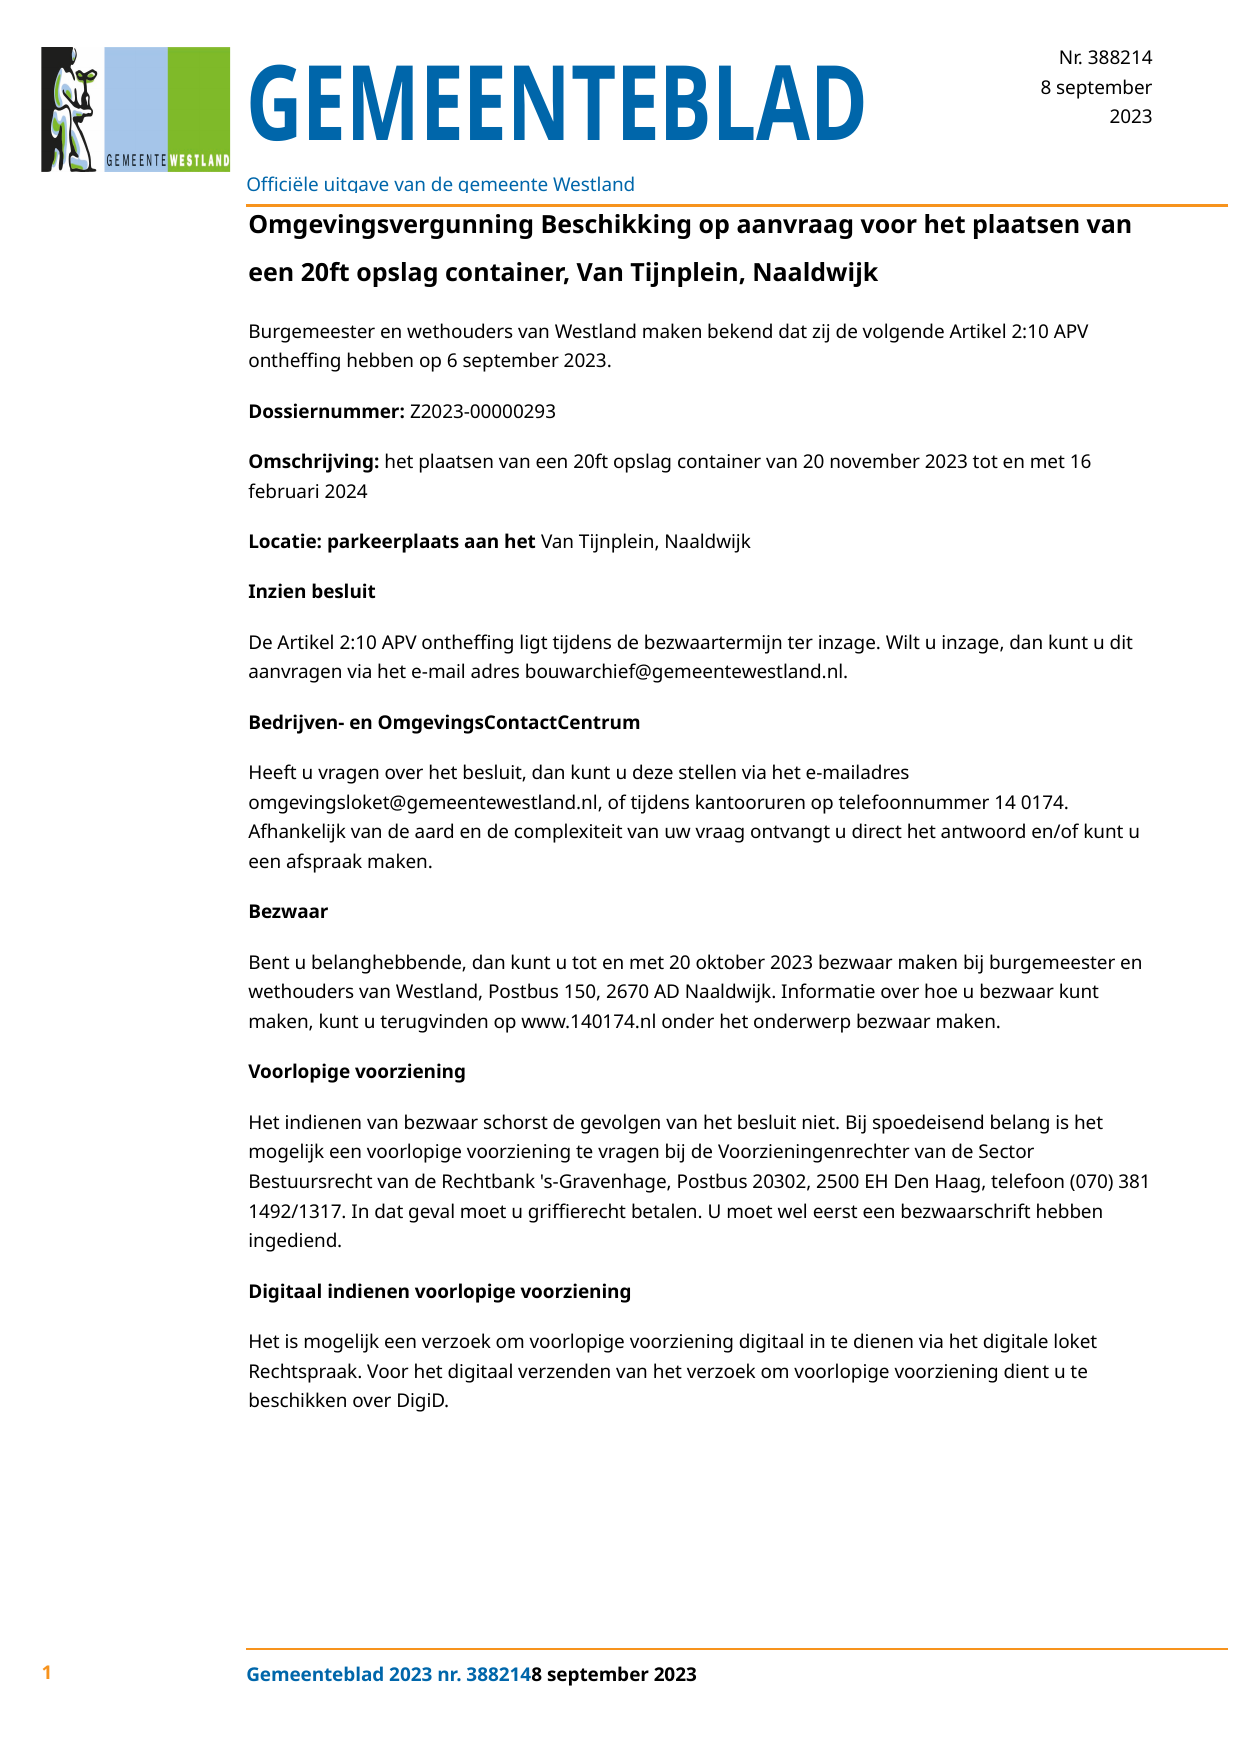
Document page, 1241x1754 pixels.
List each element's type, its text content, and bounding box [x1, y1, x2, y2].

text Bent u belanghebbende, dan kunt u tot en met 20 oktober 2023 bezwaar maken bij burgemeester en wethouders van Westland, Postbus 150, 2670 AD Naaldwijk. Informatie over hoe u bezwaar kunt maken, kunt u terugvinden op www.140174.nl onder het onderwerp bezwaar maken. [248, 949, 1152, 1034]
text Omgevingsvergunning Beschikking op aanvraag voor het plaatsen van een 20ft opslag container, Van Tijnplein, Naaldwijk [248, 207, 1152, 288]
text Bezwaar [248, 899, 1152, 924]
text Het indienen van bezwaar schorst de gevolgen van het besluit niet. Bij spoedeisend belang is het mogelijk een voorlopige voorziening te vragen bij de Voorzieningenrechter van de Sector Bestuursrecht van de Rechtbank 's-Gravenhage, Postbus 20302, 2500 EH Den Haag, telefoon (070) 381 1492/1317. In dat geval moet u griffierecht betalen. U moet wel eerst een bezwaarschrift hebben ingediend. [248, 1109, 1152, 1253]
text Dossiernummer: Z2023-00000293 [248, 398, 1152, 424]
text Digitaal indienen voorlopige voorziening [248, 1278, 1152, 1304]
text Burgemeester en wethouders van Westland maken bekend dat zij de volgende Artikel 2:10 APV ontheffing hebben op 6 september 2023. [248, 318, 1152, 373]
text Locatie: parkeerplaats aan het Van Tijnplein, Naaldwijk [248, 528, 1152, 554]
text Omschrijving: het plaatsen van een 20ft opslag container van 20 november 2023 tot en met 16 februari 2024 [248, 448, 1152, 504]
text Heeft u vragen over het besluit, dan kunt u deze stellen via het e-mailadres omgevingsloket@gemeentewestland.nl, of tijdens kantooruren op telefoonnummer 14 0174. Afhankelijk van de aard en de complexiteit van uw vraag ontvangt u direct het antwoord en/of kunt u een afspraak maken. [248, 759, 1152, 874]
text Het is mogelijk een verzoek om voorlopige voorziening digitaal in te dienen via het digitale loket Rechtspraak. Voor het digitaal verzenden van het verzoek om voorlopige voorziening dient u te beschikken over DigiD. [248, 1328, 1152, 1413]
text De Artikel 2:10 APV ontheffing ligt tijdens de bezwaartermijn ter inzage. Wilt u inzage, dan kunt u dit aanvragen via het e-mail adres bouwarchief@gemeentewestland.nl. [248, 629, 1152, 684]
text Bedrijven- en OmgevingsContactCentrum [248, 709, 1152, 735]
picture [41, 47, 231, 172]
text Voorlopige voorziening [248, 1059, 1152, 1084]
text Inzien besluit [248, 579, 1152, 604]
